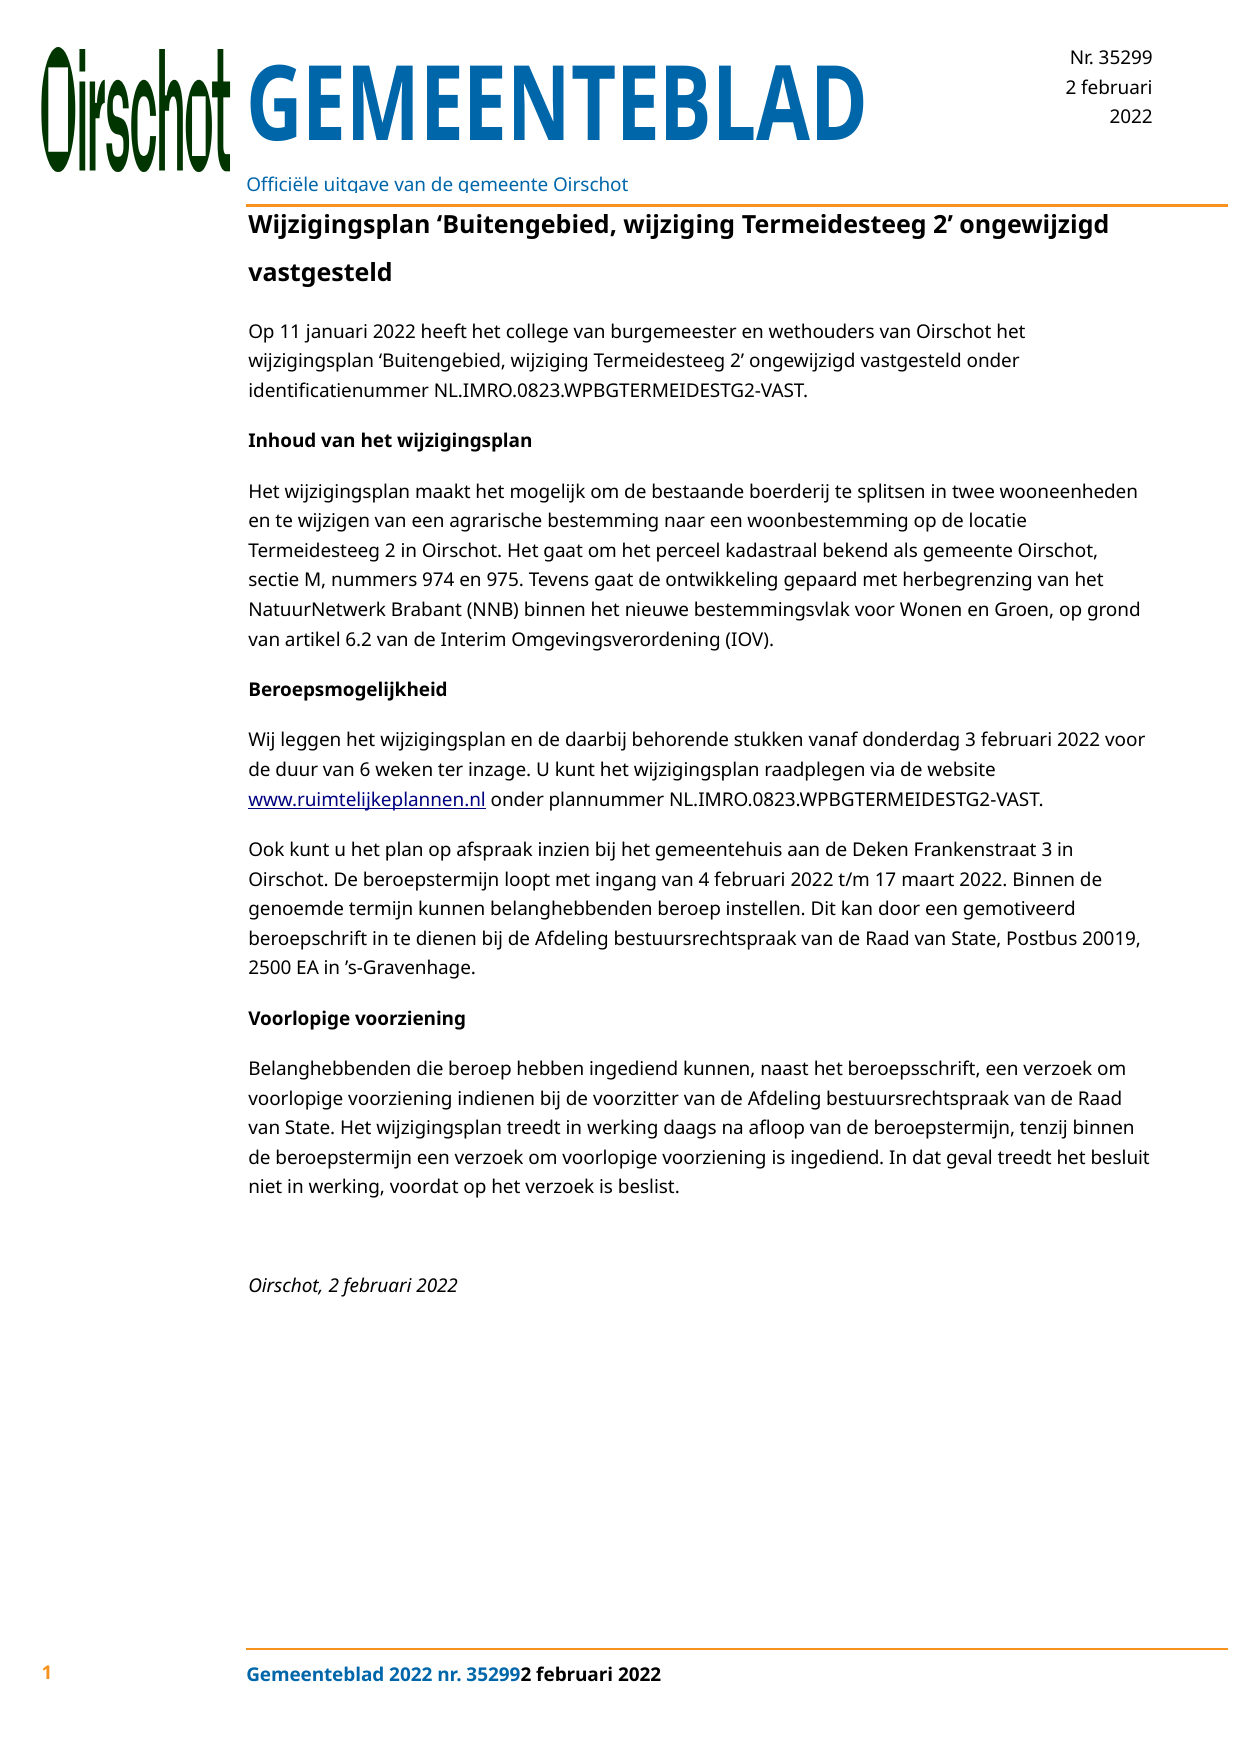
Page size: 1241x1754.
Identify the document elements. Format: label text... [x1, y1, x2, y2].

text Beroepsmogelijkheid [248, 676, 1152, 702]
text Voorlopige voorziening [248, 1005, 1152, 1031]
text Op 11 januari 2022 heeft het college van burgemeester en wethouders van Oirschot het wijzigingsplan ‘Buitengebied, wijziging Termeidesteeg 2’ ongewijzigd vastgesteld onder identificatienummer NL.IMRO.0823.WPBGTERMEIDESTG2-VAST. [248, 318, 1152, 403]
text Het wijzigingsplan maakt het mogelijk om de bestaande boerderij te splitsen in twee wooneenheden en te wijzigen van een agrarische bestemming naar een woonbestemming op de locatie Termeidesteeg 2 in Oirschot. Het gaat om het perceel kadastraal bekend als gemeente Oirschot, sectie M, nummers 974 en 975. Tevens gaat de ontwikkeling gepaard met herbegrenzing van het NatuurNetwerk Brabant (NNB) binnen het nieuwe bestemmingsvlak voor Wonen en Groen, op grond van artikel 6.2 van de Interim Omgevingsverordening (IOV). [248, 478, 1152, 652]
text Wij leggen het wijzigingsplan en de daarbij behorende stukken vanaf donderdag 3 februari 2022 voor de duur van 6 weken ter inzage. U kunt het wijzigingsplan raadplegen via de website www.ruimtelijkeplannen.nl onder plannummer NL.IMRO.0823.WPBGTERMEIDESTG2-VAST. [248, 727, 1152, 812]
text Oirschot, 2 februari 2022 [248, 1272, 1152, 1298]
text Inhoud van het wijzigingsplan [248, 427, 1152, 453]
text Ook kunt u het plan op afspraak inzien bij het gemeentehuis aan de Deken Frankenstraat 3 in Oirschot. De beroepstermijn loopt met ingang van 4 februari 2022 t/m 17 maart 2022. Binnen de genoemde termijn kunnen belanghebbenden beroep instellen. Dit kan door een gemotiveerd beroepschrift in te dienen bij de Afdeling bestuursrechtspraak van de Raad van State, Postbus 20019, 2500 EA in ’s-Gravenhage. [248, 836, 1152, 980]
picture [41, 47, 231, 172]
text Belanghebbenden die beroep hebben ingediend kunnen, naast het beroepsschrift, een verzoek om voorlopige voorziening indienen bij de voorzitter van de Afdeling bestuursrechtspraak van de Raad van State. Het wijzigingsplan treedt in werking daags na afloop van de beroepstermijn, tenzij binnen de beroepstermijn een verzoek om voorlopige voorziening is ingediend. In dat geval treedt het besluit niet in werking, voordat op het verzoek is beslist. [248, 1055, 1152, 1199]
text Wijzigingsplan ‘Buitengebied, wijziging Termeidesteeg 2’ ongewijzigd vastgesteld [248, 207, 1152, 288]
